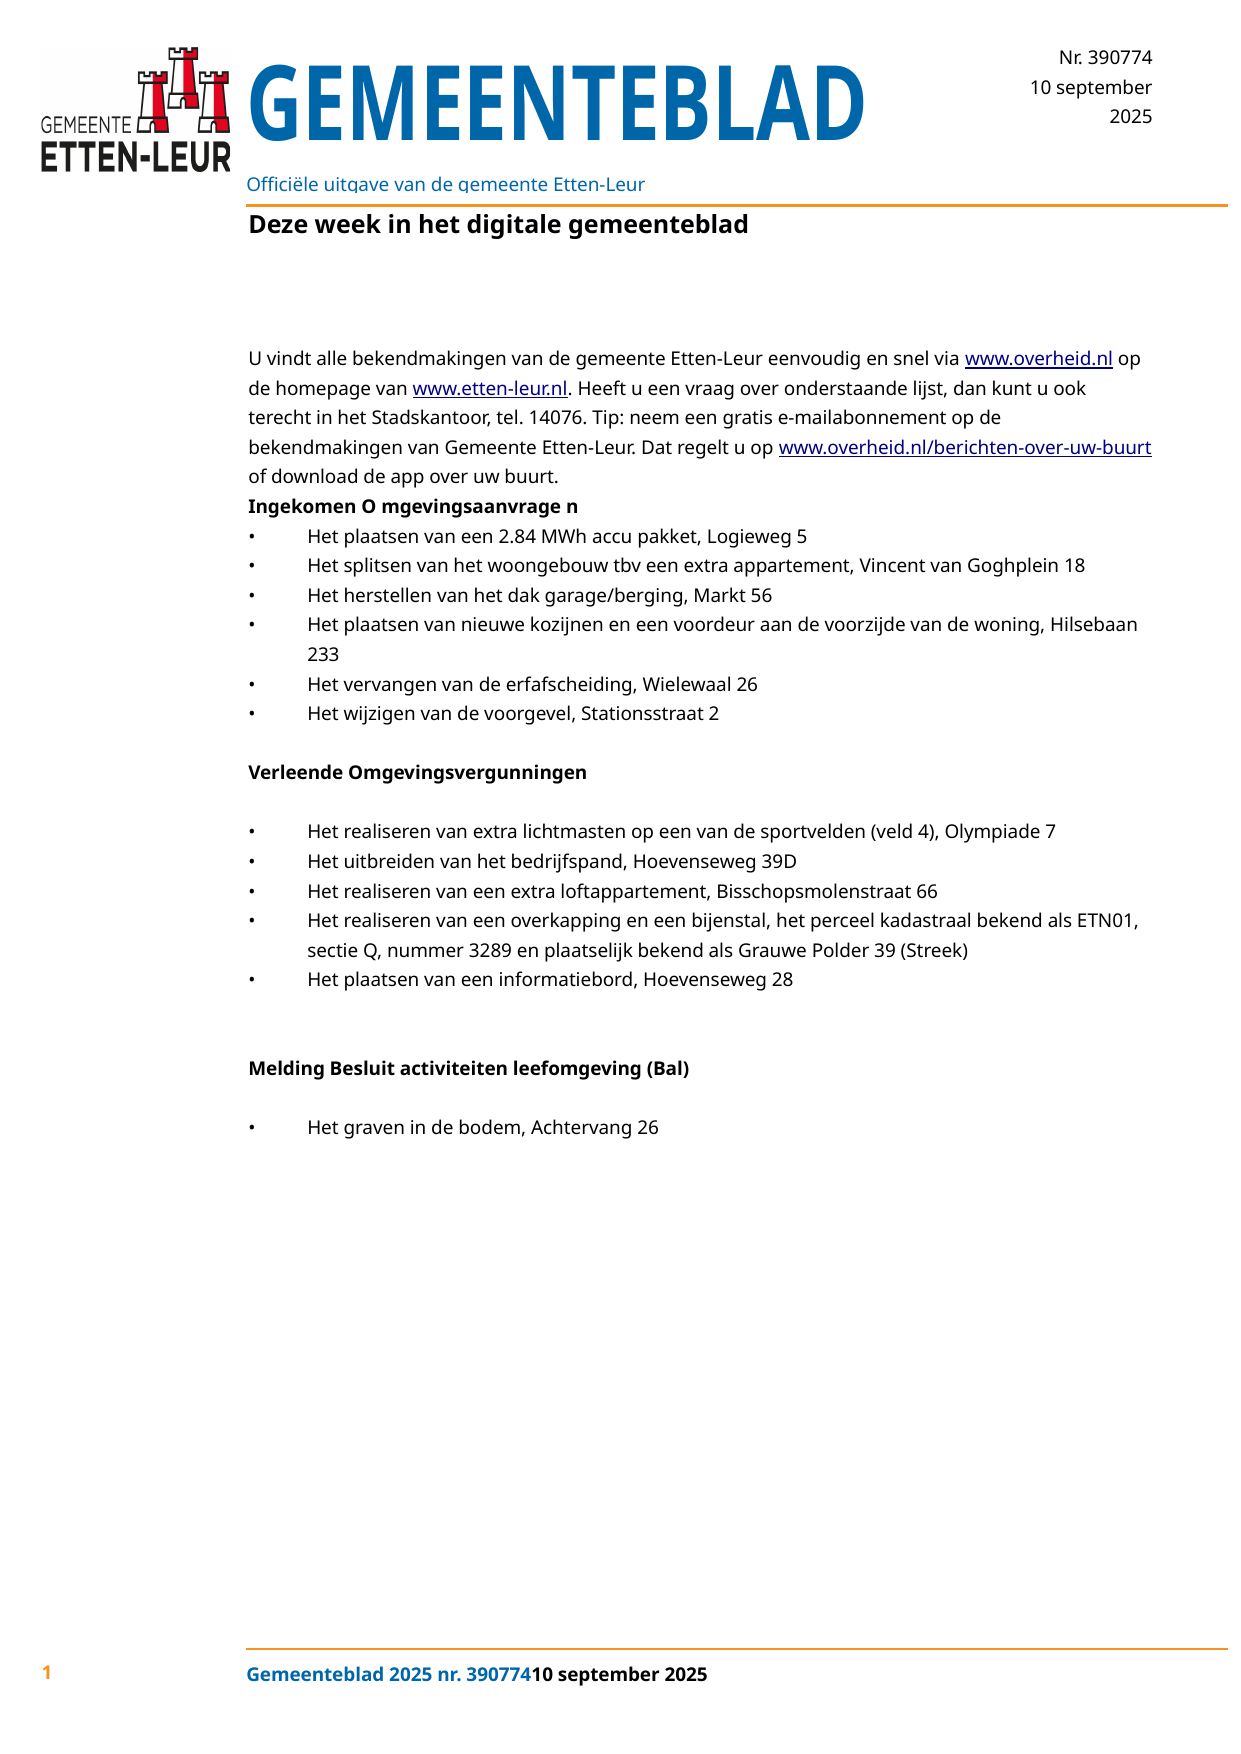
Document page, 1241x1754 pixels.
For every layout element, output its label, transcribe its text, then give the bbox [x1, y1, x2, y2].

list Het uitbreiden van het bedrijfspand, Hoevenseweg 39D [248, 848, 1152, 874]
picture [41, 47, 231, 172]
list Het splitsen van het woongebouw tbv een extra appartement, Vincent van Goghplein 18 [248, 552, 1152, 578]
list Het wijzigen van de voorgevel, Stationsstraat 2 [248, 700, 1152, 726]
list Het realiseren van een extra loftappartement, Bisschopsmolenstraat 66 [248, 878, 1152, 903]
list Het plaatsen van een 2.84 MWh accu pakket, Logieweg 5 [248, 523, 1152, 548]
list Het graven in de bodem, Achtervang 26 [248, 1114, 1152, 1140]
list Het plaatsen van nieuwe kozijnen en een voordeur aan de voorzijde van de woning, Hilsebaan 233 [248, 612, 1152, 667]
list Het herstellen van het dak garage/berging, Markt 56 [248, 582, 1152, 608]
list Het realiseren van een overkapping en een bijenstal, het perceel kadastraal bekend als ETN01, sectie Q, nummer 3289 en plaatselijk bekend als Grauwe Polder 39 (Streek) [248, 907, 1152, 963]
text Ingekomen O mgevingsaanvrage n [248, 493, 1152, 519]
text Deze week in het digitale gemeenteblad [248, 207, 1152, 241]
text Melding Besluit activiteiten leefomgeving (Bal) [248, 1055, 1152, 1081]
text Verleende Omgevingsvergunningen [248, 759, 1152, 785]
text U vindt alle bekendmakingen van de gemeente Etten-Leur eenvoudig en snel via www.overheid.nl op de homepage van www.etten-leur.nl. Heeft u een vraag over onderstaande lijst, dan kunt u ook terecht in het Stadskantoor, tel. 14076. Tip: neem een gratis e-mailabonnement op de bekendmakingen van Gemeente Etten-Leur. Dat regelt u op www.overheid.nl/berichten-over-uw-buurt of download de app over uw buurt. [248, 345, 1152, 489]
list Het vervangen van de erfafscheiding, Wielewaal 26 [248, 671, 1152, 696]
list Het plaatsen van een informatiebord, Hoevenseweg 28 [248, 967, 1152, 992]
list Het realiseren van extra lichtmasten op een van de sportvelden (veld 4), Olympiade 7 [248, 819, 1152, 844]
